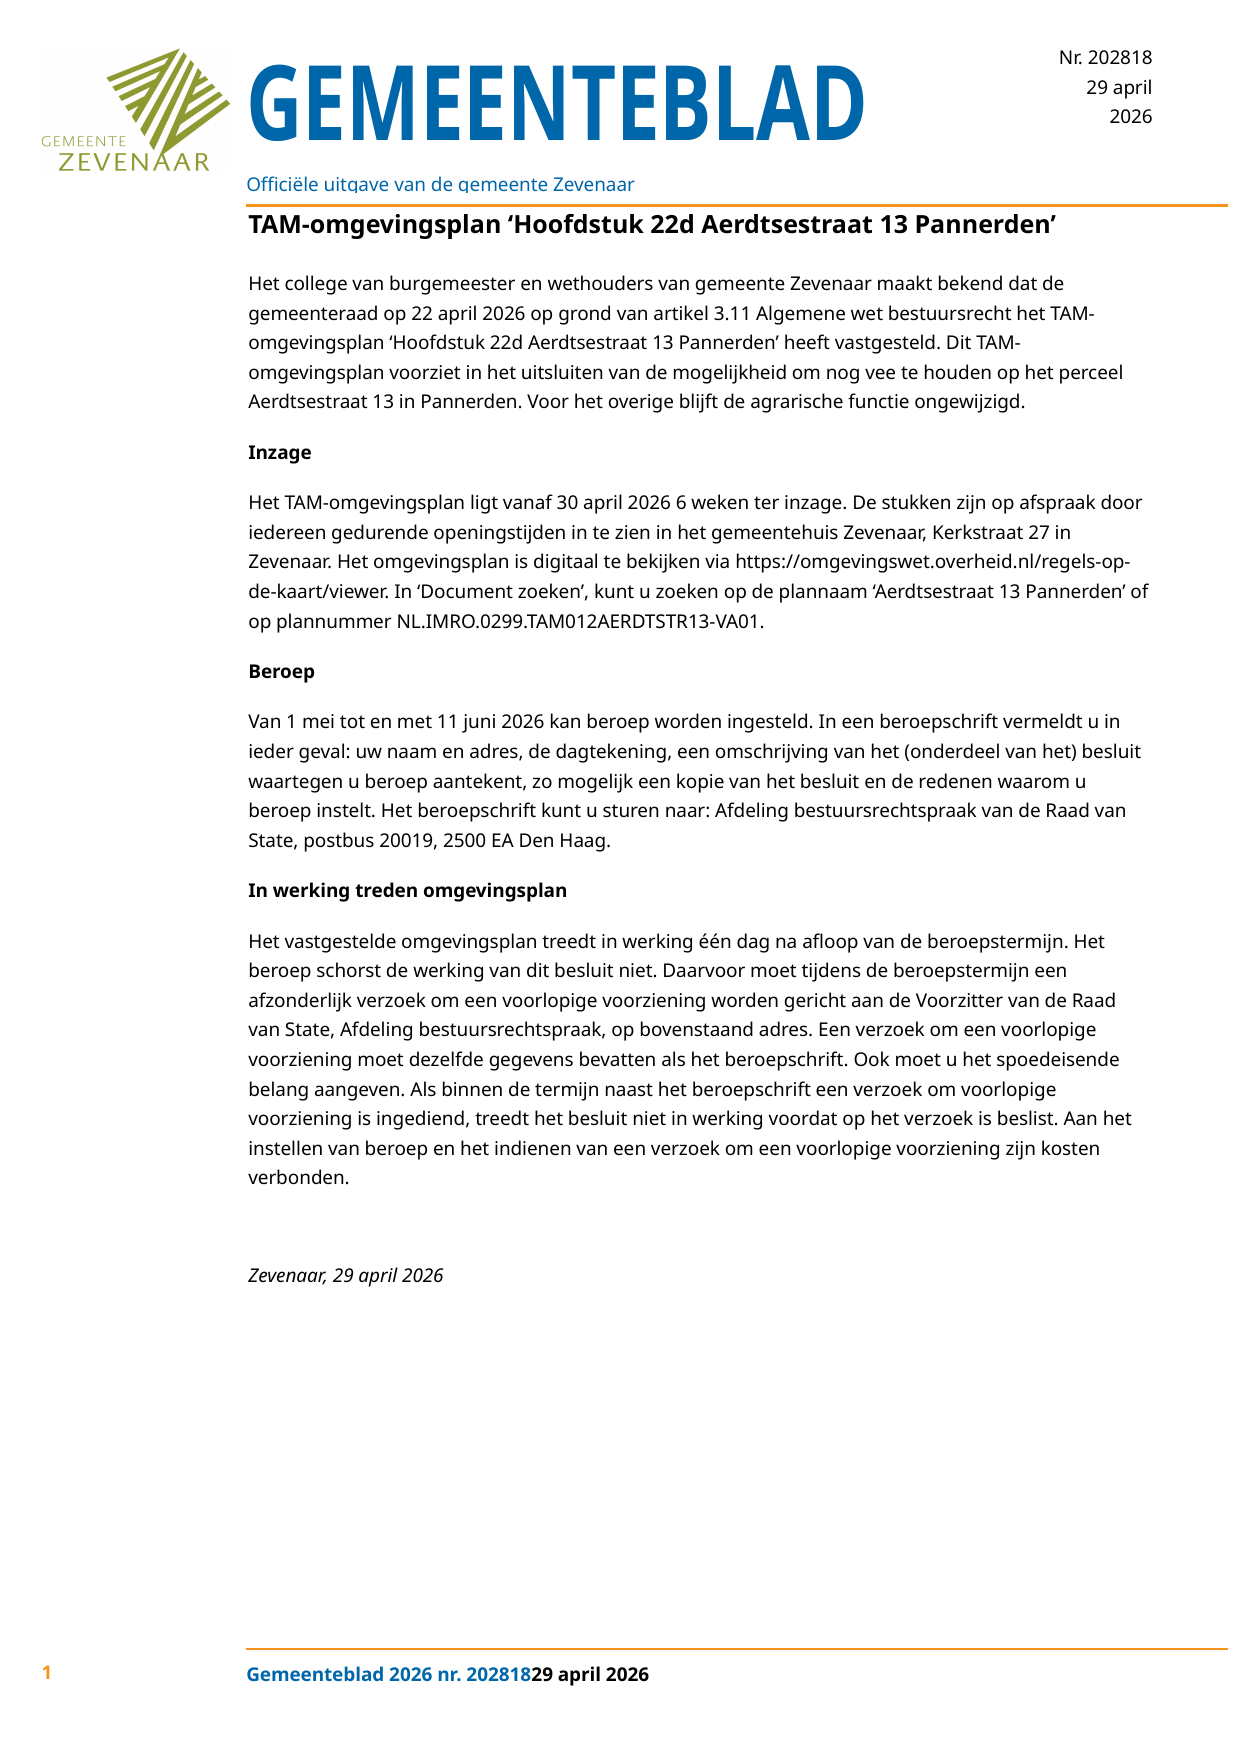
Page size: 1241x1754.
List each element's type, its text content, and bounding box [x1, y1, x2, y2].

text Het TAM-omgevingsplan ligt vanaf 30 april 2026 6 weken ter inzage. De stukken zijn op afspraak door iedereen gedurende openingstijden in te zien in het gemeentehuis Zevenaar, Kerkstraat 27 in Zevenaar. Het omgevingsplan is digitaal te bekijken via https://omgevingswet.overheid.nl/regels-op-de-kaart/viewer. In ‘Document zoeken’, kunt u zoeken op de plannaam ‘Aerdtsestraat 13 Pannerden’ of op plannummer NL.IMRO.0299.TAM012AERDTSTR13-VA01. [248, 489, 1152, 633]
text Beroep [248, 658, 1152, 684]
text Zevenaar, 29 april 2026 [248, 1263, 1152, 1288]
text Het vastgestelde omgevingsplan treedt in werking één dag na afloop van de beroepstermijn. Het beroep schorst de werking van dit besluit niet. Daarvoor moet tijdens de beroepstermijn een afzonderlijk verzoek om een voorlopige voorziening worden gericht aan de Voorzitter van de Raad van State, Afdeling bestuursrechtspraak, op bovenstaand adres. Een verzoek om een voorlopige voorziening moet dezelfde gegevens bevatten als het beroepschrift. Ook moet u het spoedeisende belang aangeven. Als binnen de termijn naast het beroepschrift een verzoek om voorlopige voorziening is ingediend, treedt het besluit niet in werking voordat op het verzoek is beslist. Aan het instellen van beroep en het indienen van een verzoek om een voorlopige voorziening zijn kosten verbonden. [248, 928, 1152, 1190]
text Het college van burgemeester en wethouders van gemeente Zevenaar maakt bekend dat de gemeenteraad op 22 april 2026 op grond van artikel 3.11 Algemene wet bestuursrecht het TAM-omgevingsplan ‘Hoofdstuk 22d Aerdtsestraat 13 Pannerden’ heeft vastgesteld. Dit TAM-omgevingsplan voorziet in het uitsluiten van de mogelijkheid om nog vee te houden op het perceel Aerdtsestraat 13 in Pannerden. Voor het overige blijft de agrarische functie ongewijzigd. [248, 270, 1152, 414]
text TAM-omgevingsplan ‘Hoofdstuk 22d Aerdtsestraat 13 Pannerden’ [248, 207, 1152, 241]
text In werking treden omgevingsplan [248, 877, 1152, 903]
picture [41, 47, 231, 172]
text Inzage [248, 439, 1152, 465]
text Van 1 mei tot en met 11 juni 2026 kan beroep worden ingesteld. In een beroepschrift vermeldt u in ieder geval: uw naam en adres, de dagtekening, een omschrijving van het (onderdeel van het) besluit waartegen u beroep aantekent, zo mogelijk een kopie van het besluit en de redenen waarom u beroep instelt. Het beroepschrift kunt u sturen naar: Afdeling bestuursrechtspraak van de Raad van State, postbus 20019, 2500 EA Den Haag. [248, 709, 1152, 853]
